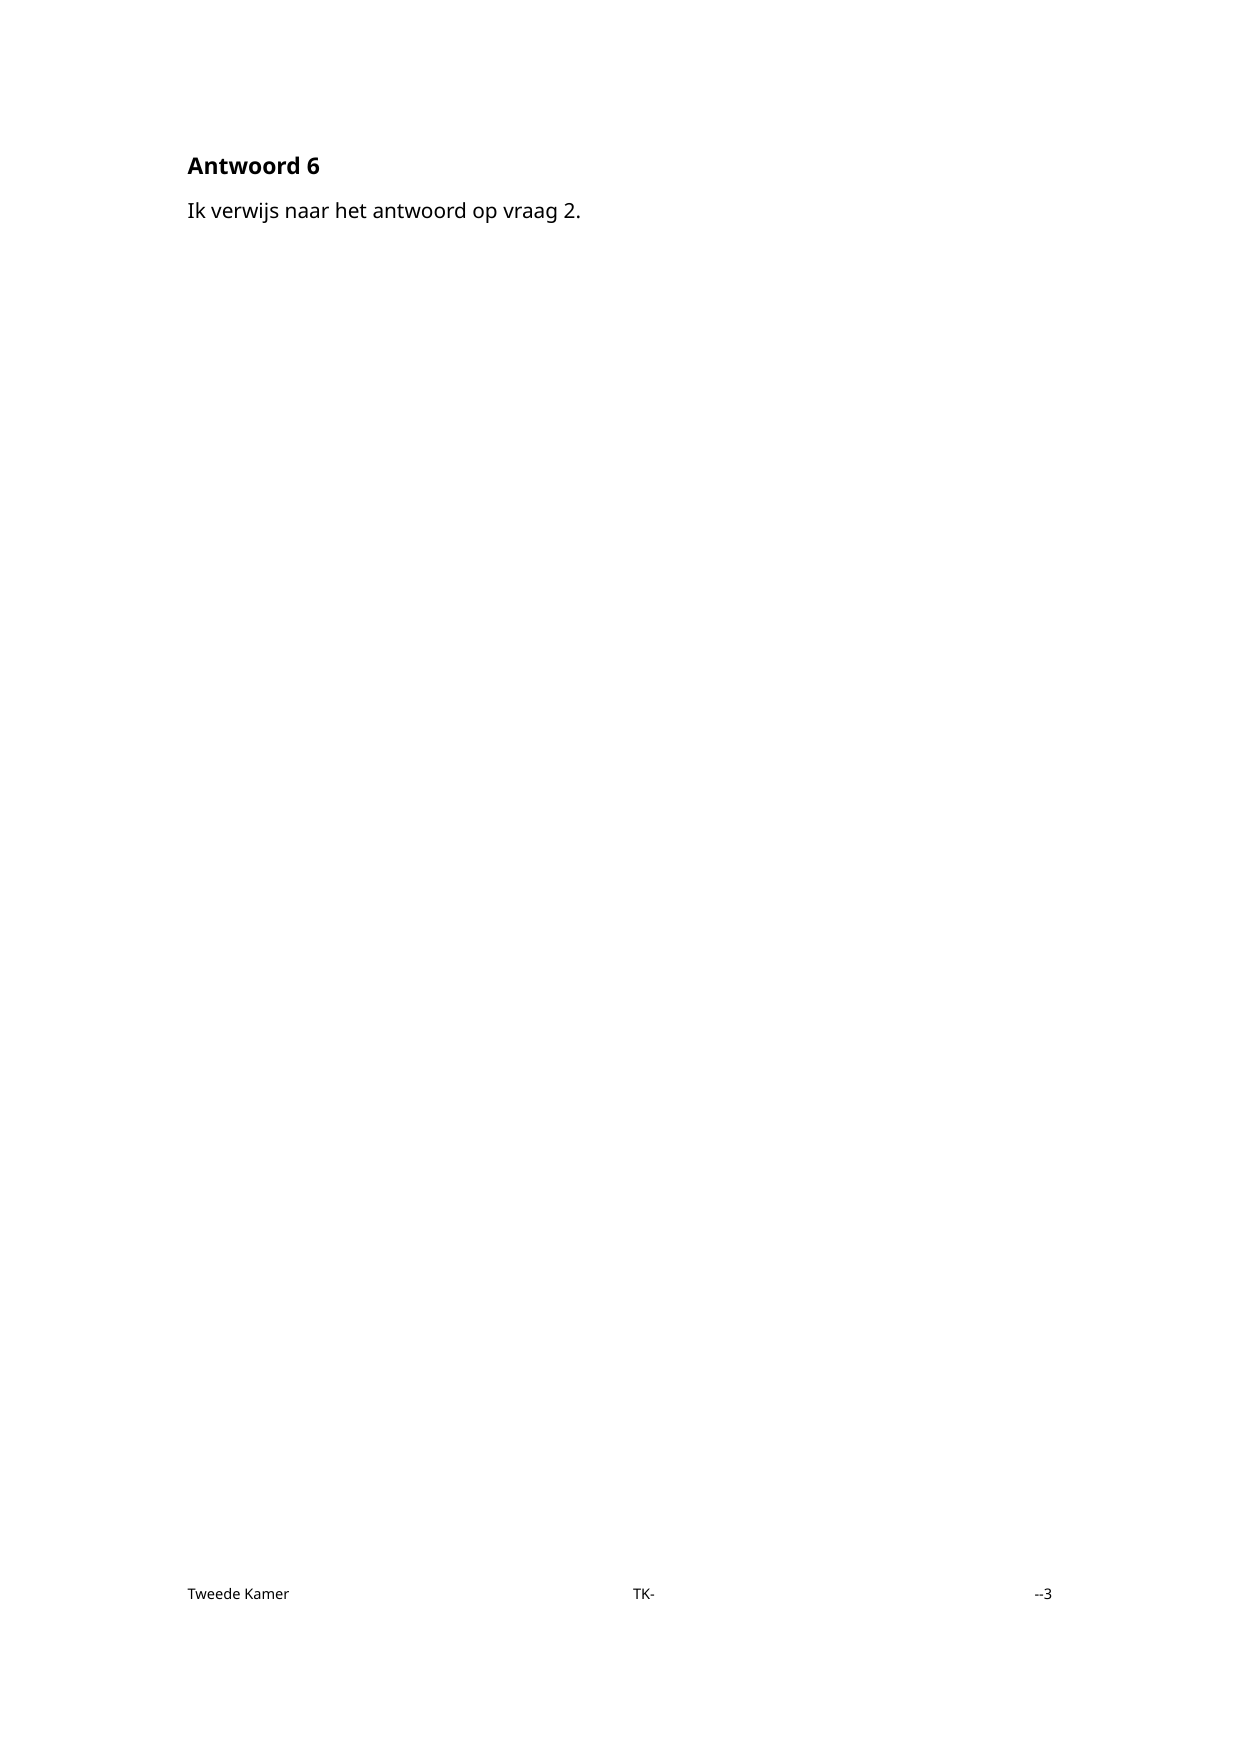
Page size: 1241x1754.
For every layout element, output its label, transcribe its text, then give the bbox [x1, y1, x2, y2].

subtitle Antwoord 6 [187, 150, 1053, 181]
text Ik verwijs naar het antwoord op vraag 2. [187, 196, 1053, 225]
